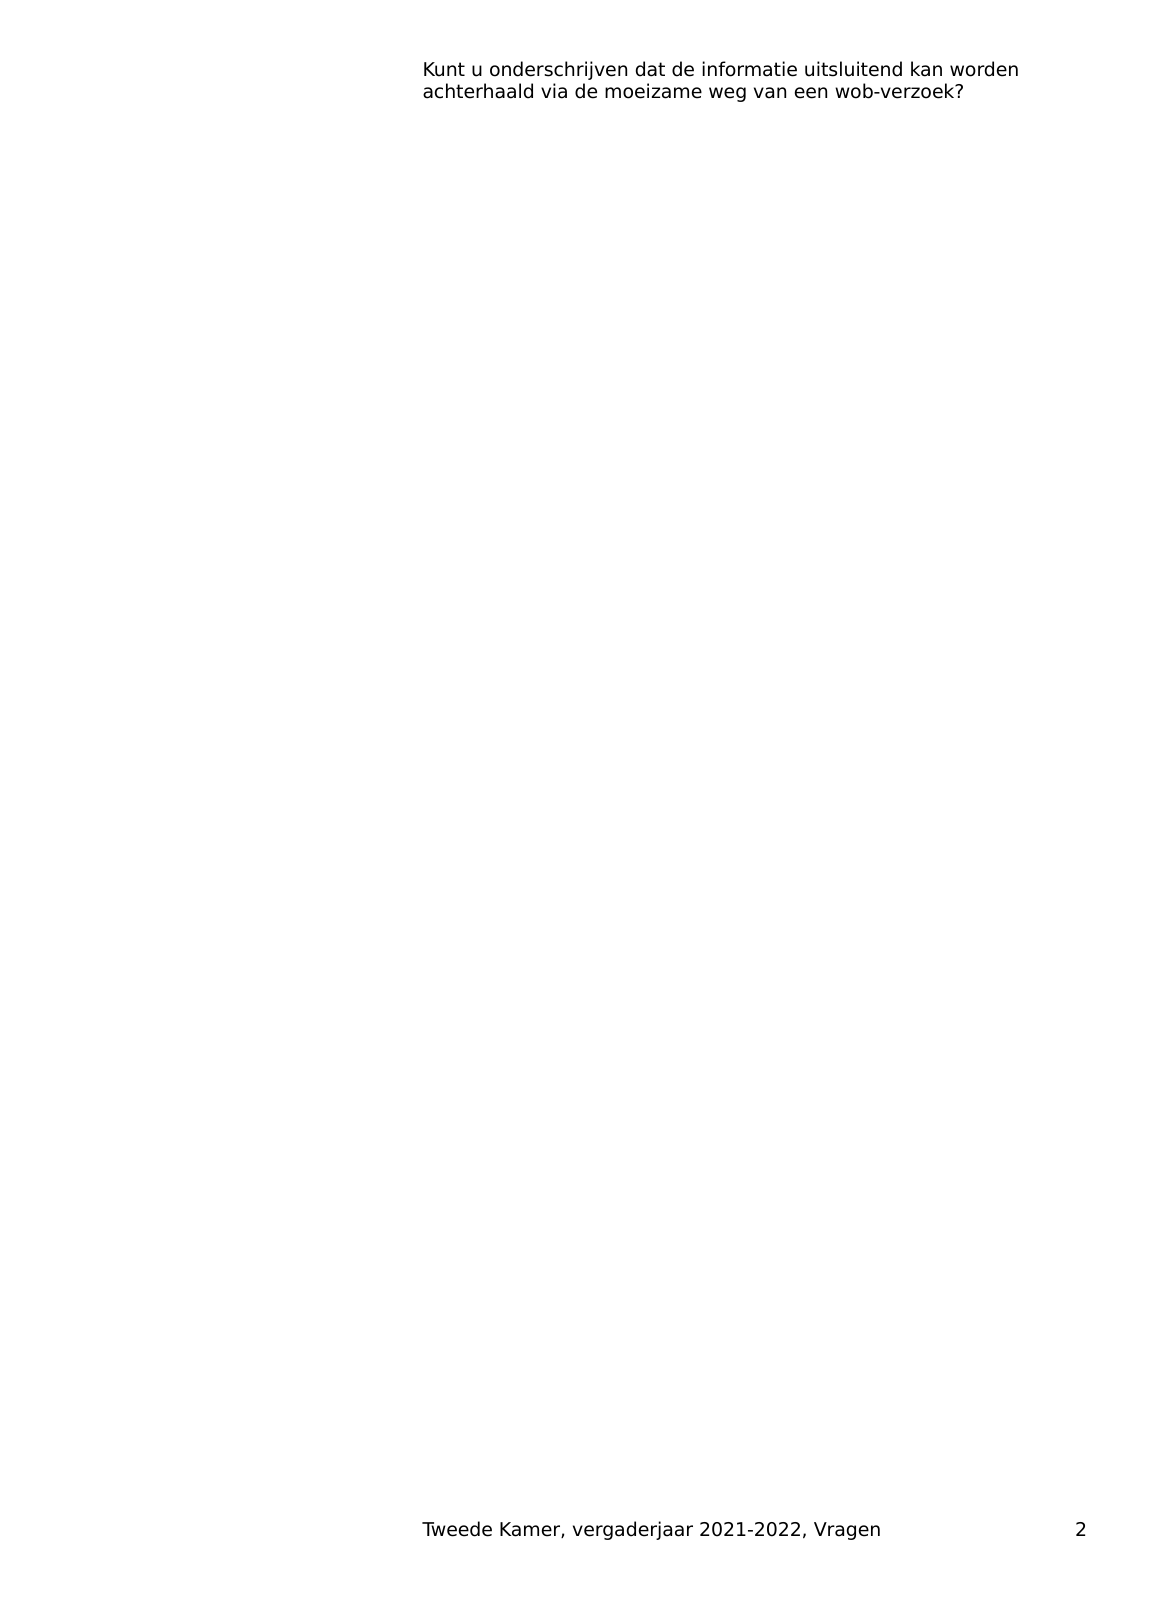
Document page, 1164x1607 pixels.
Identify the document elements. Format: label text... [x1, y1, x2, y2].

text Kunt u onderschrijven dat de informatie uitsluitend kan worden achterhaald via de moeizame weg van een wob-verzoek? [422, 59, 1087, 103]
